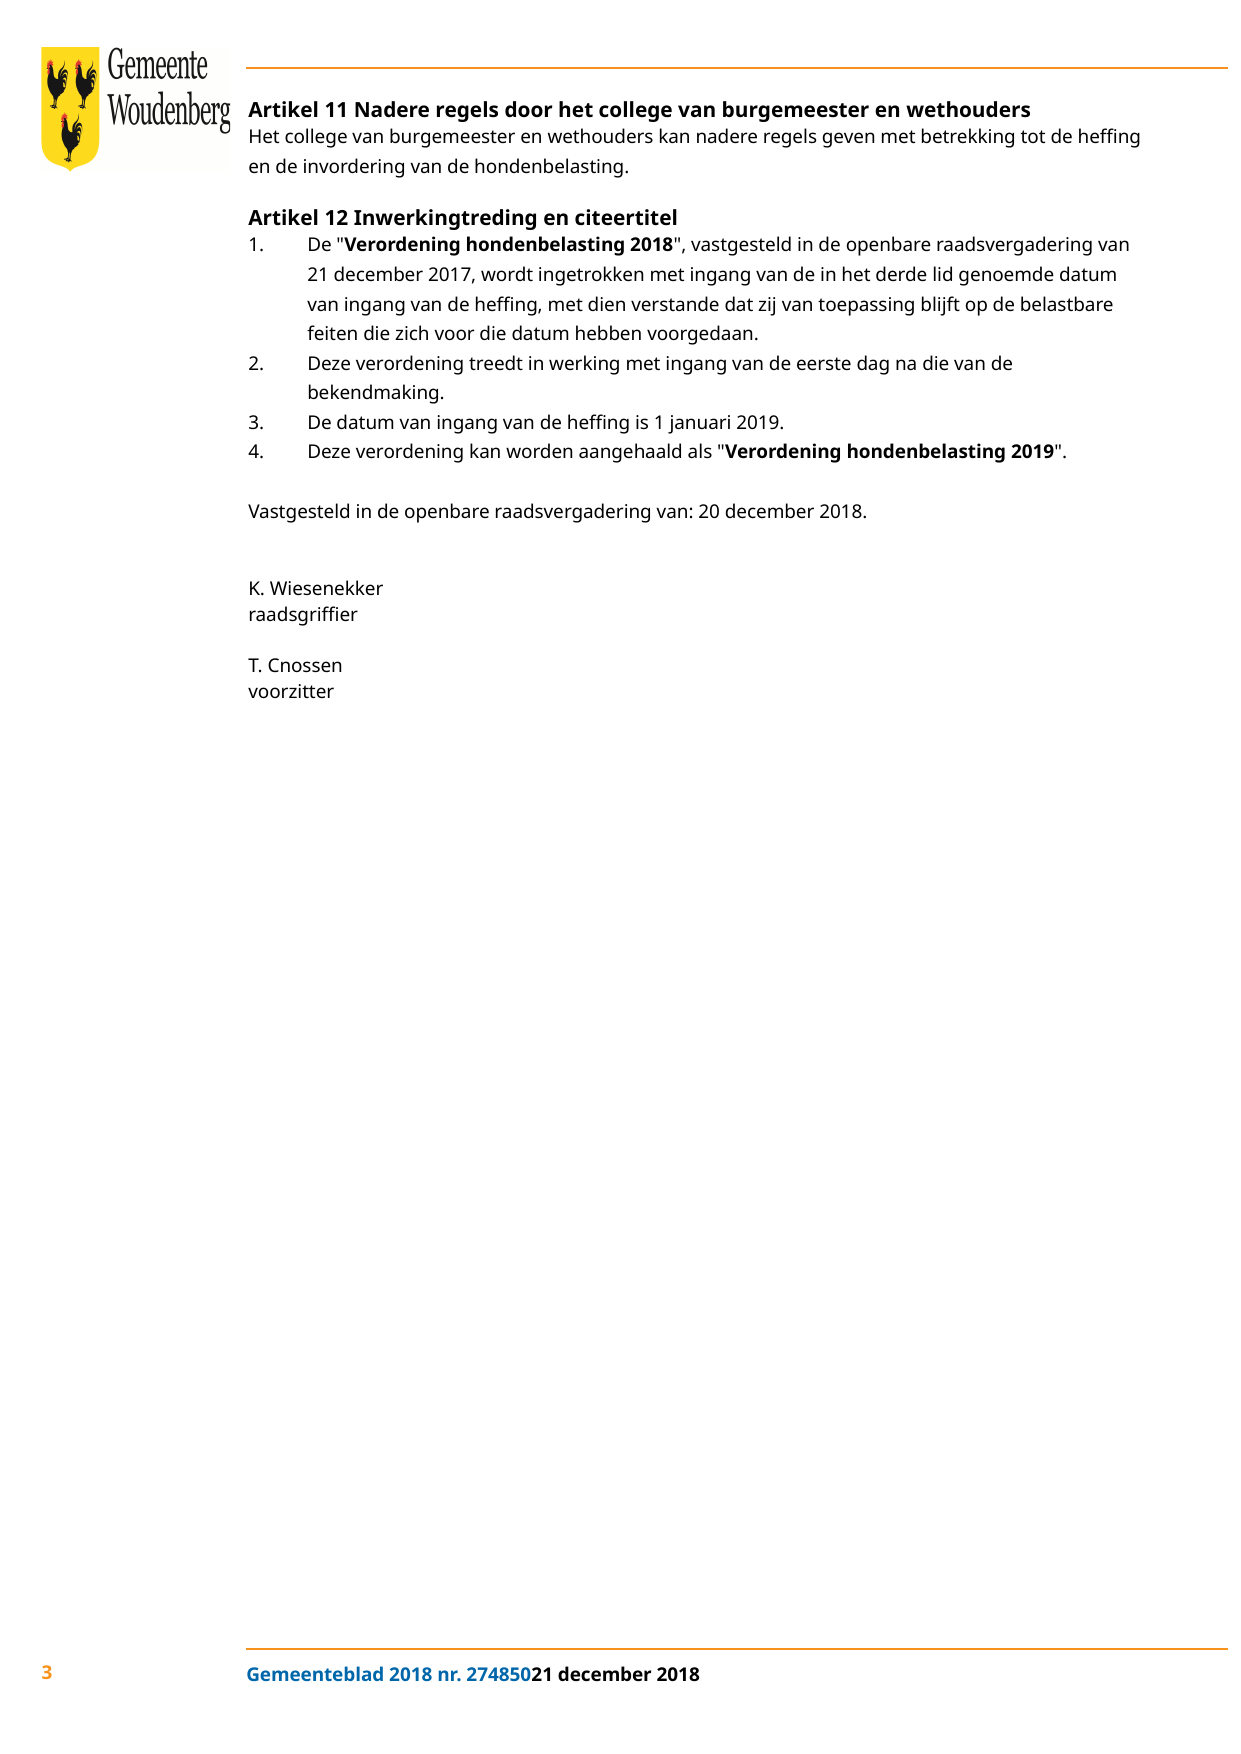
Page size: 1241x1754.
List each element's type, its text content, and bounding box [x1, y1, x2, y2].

text Artikel 11 Nadere regels door het college van burgemeester en wethouders [248, 95, 1152, 123]
text Artikel 12 Inwerkingtreding en citeertitel [248, 203, 1152, 232]
text raadsgriffier [248, 601, 1152, 627]
text T. Cnossen [248, 652, 1152, 678]
text Het college van burgemeester en wethouders kan nadere regels geven met betrekking tot de heffing en de invordering van de hondenbelasting. [248, 123, 1152, 178]
list Deze verordening treedt in werking met ingang van de eerste dag na die van de bekendmaking. [248, 350, 1152, 405]
picture [41, 47, 231, 172]
list Deze verordening kan worden aangehaald als "Verordening hondenbelasting 2019". [248, 439, 1152, 464]
list De "Verordening hondenbelasting 2018", vastgesteld in de openbare raadsvergadering van 21 december 2017, wordt ingetrokken met ingang van de in het derde lid genoemde datum van ingang van de heffing, met dien verstande dat zij van toepassing blijft op de belastbare feiten die zich voor die datum hebben voorgedaan. [248, 232, 1152, 346]
text Vastgesteld in de openbare raadsvergadering van: 20 december 2018. [248, 498, 1152, 524]
text voorzitter [248, 678, 1152, 704]
text K. Wiesenekker [248, 575, 1152, 601]
list De datum van ingang van de heffing is 1 januari 2019. [248, 409, 1152, 435]
